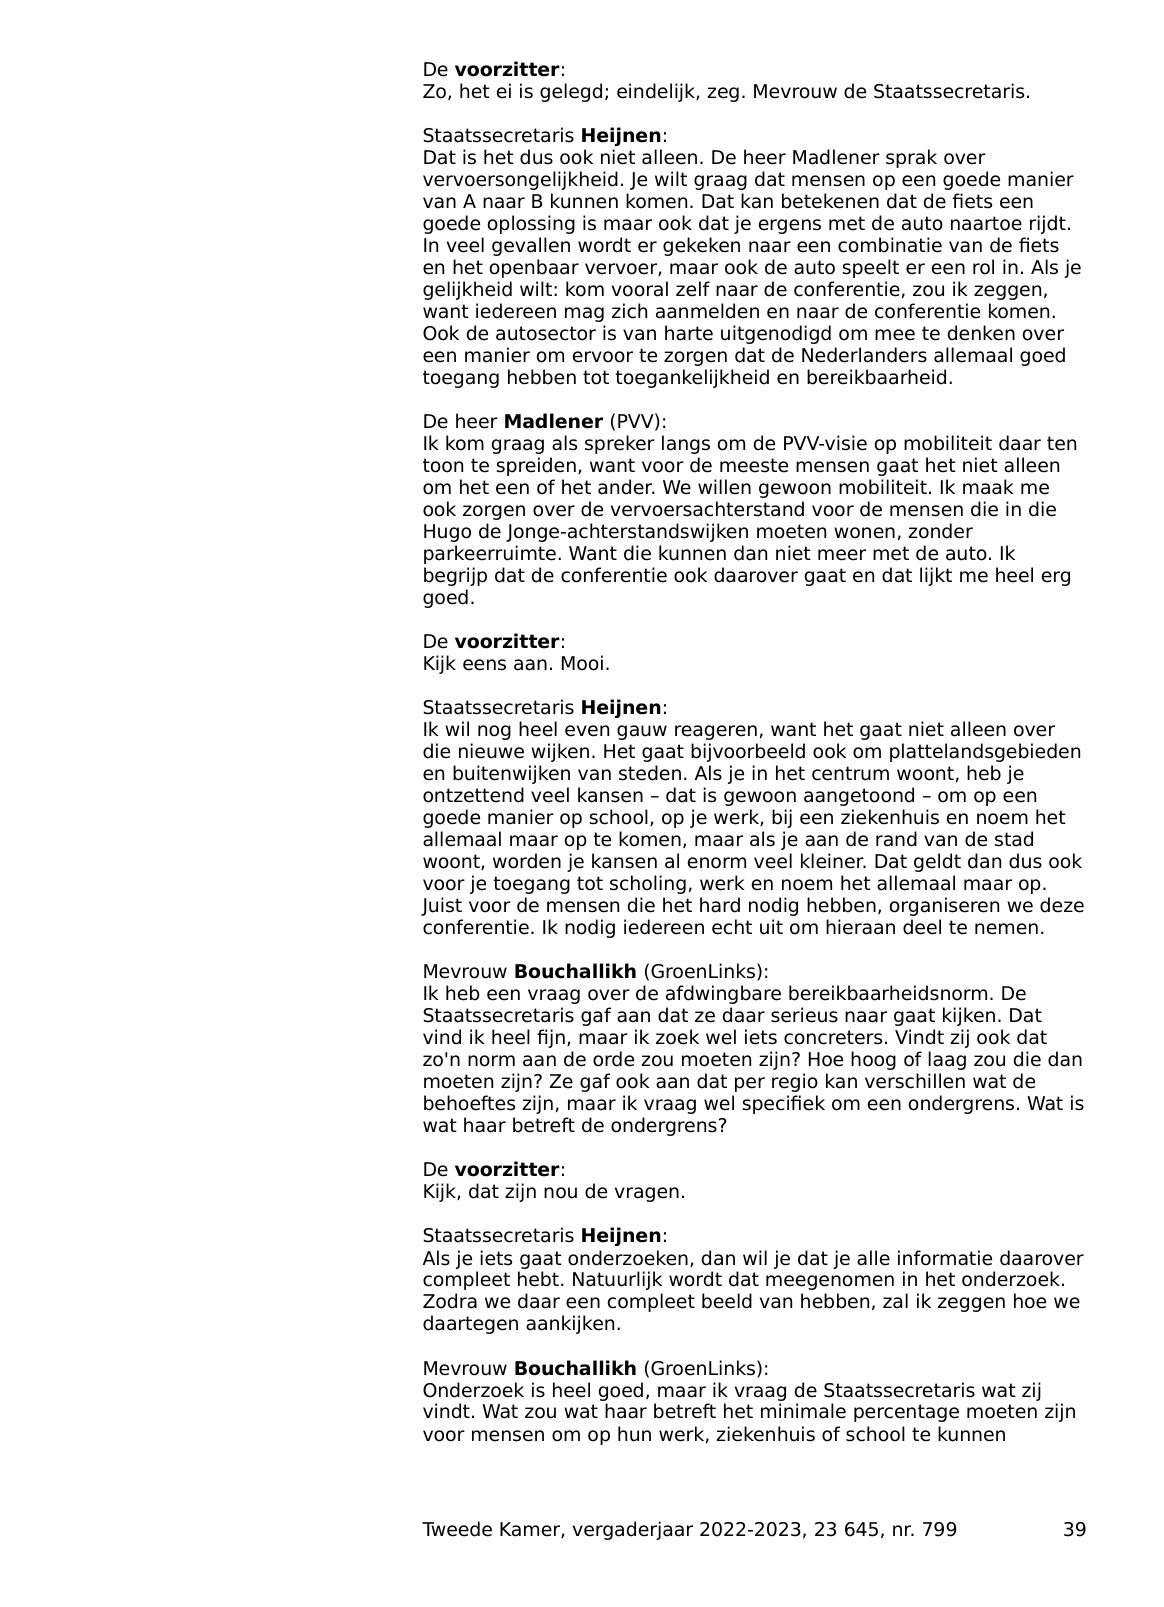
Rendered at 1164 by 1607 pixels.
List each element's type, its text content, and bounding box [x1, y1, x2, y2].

text Staatssecretaris Heijnen: [422, 697, 1087, 719]
text Staatssecretaris Heijnen: [422, 1225, 1087, 1247]
text Dat is het dus ook niet alleen. De heer Madlener sprak over vervoersongelijkheid. Je wilt graag dat mensen op een goede manier van A naar B kunnen komen. Dat kan betekenen dat de fiets een goede oplossing is maar ook dat je ergens met de auto naartoe rijdt. In veel gevallen wordt er gekeken naar een combinatie van de fiets en het openbaar vervoer, maar ook de auto speelt er een rol in. Als je gelijkheid wilt: kom vooral zelf naar de conferentie, zou ik zeggen, want iedereen mag zich aanmelden en naar de conferentie komen. Ook de autosector is van harte uitgenodigd om mee te denken over een manier om ervoor te zorgen dat de Nederlanders allemaal goed toegang hebben tot toegankelijkheid en bereikbaarheid. [422, 147, 1087, 389]
text Kijk eens aan. Mooi. [422, 653, 1087, 675]
text Kijk, dat zijn nou de vragen. [422, 1181, 1087, 1203]
text De voorzitter: [422, 59, 1087, 81]
text De voorzitter: [422, 1159, 1087, 1181]
text Mevrouw Bouchallikh (GroenLinks): [422, 961, 1087, 983]
text Onderzoek is heel goed, maar ik vraag de Staatssecretaris wat zij vindt. Wat zou wat haar betreft het minimale percentage moeten zijn voor mensen om op hun werk, ziekenhuis of school te kunnen [422, 1379, 1087, 1445]
text Ik kom graag als spreker langs om de PVV-visie op mobiliteit daar ten toon te spreiden, want voor de meeste mensen gaat het niet alleen om het een of het ander. We willen gewoon mobiliteit. Ik maak me ook zorgen over de vervoersachterstand voor de mensen die in die Hugo de Jonge-achterstandswijken moeten wonen, zonder parkeerruimte. Want die kunnen dan niet meer met de auto. Ik begrijp dat de conferentie ook daarover gaat en dat lijkt me heel erg goed. [422, 433, 1087, 609]
text Ik wil nog heel even gauw reageren, want het gaat niet alleen over die nieuwe wijken. Het gaat bijvoorbeeld ook om plattelandsgebieden en buitenwijken van steden. Als je in het centrum woont, heb je ontzettend veel kansen – dat is gewoon aangetoond – om op een goede manier op school, op je werk, bij een ziekenhuis en noem het allemaal maar op te komen, maar als je aan de rand van de stad woont, worden je kansen al enorm veel kleiner. Dat geldt dan dus ook voor je toegang tot scholing, werk en noem het allemaal maar op. Juist voor de mensen die het hard nodig hebben, organiseren we deze conferentie. Ik nodig iedereen echt uit om hieraan deel te nemen. [422, 719, 1087, 939]
text Zo, het ei is gelegd; eindelijk, zeg. Mevrouw de Staatssecretaris. [422, 81, 1087, 103]
text De heer Madlener (PVV): [422, 411, 1087, 433]
text Staatssecretaris Heijnen: [422, 125, 1087, 147]
text Mevrouw Bouchallikh (GroenLinks): [422, 1357, 1087, 1379]
text Als je iets gaat onderzoeken, dan wil je dat je alle informatie daarover compleet hebt. Natuurlijk wordt dat meegenomen in het onderzoek. Zodra we daar een compleet beeld van hebben, zal ik zeggen hoe we daartegen aankijken. [422, 1247, 1087, 1335]
text Ik heb een vraag over de afdwingbare bereikbaarheidsnorm. De Staatssecretaris gaf aan dat ze daar serieus naar gaat kijken. Dat vind ik heel fijn, maar ik zoek wel iets concreters. Vindt zij ook dat zo'n norm aan de orde zou moeten zijn? Hoe hoog of laag zou die dan moeten zijn? Ze gaf ook aan dat per regio kan verschillen wat de behoeftes zijn, maar ik vraag wel specifiek om een ondergrens. Wat is wat haar betreft de ondergrens? [422, 983, 1087, 1137]
text De voorzitter: [422, 631, 1087, 653]
